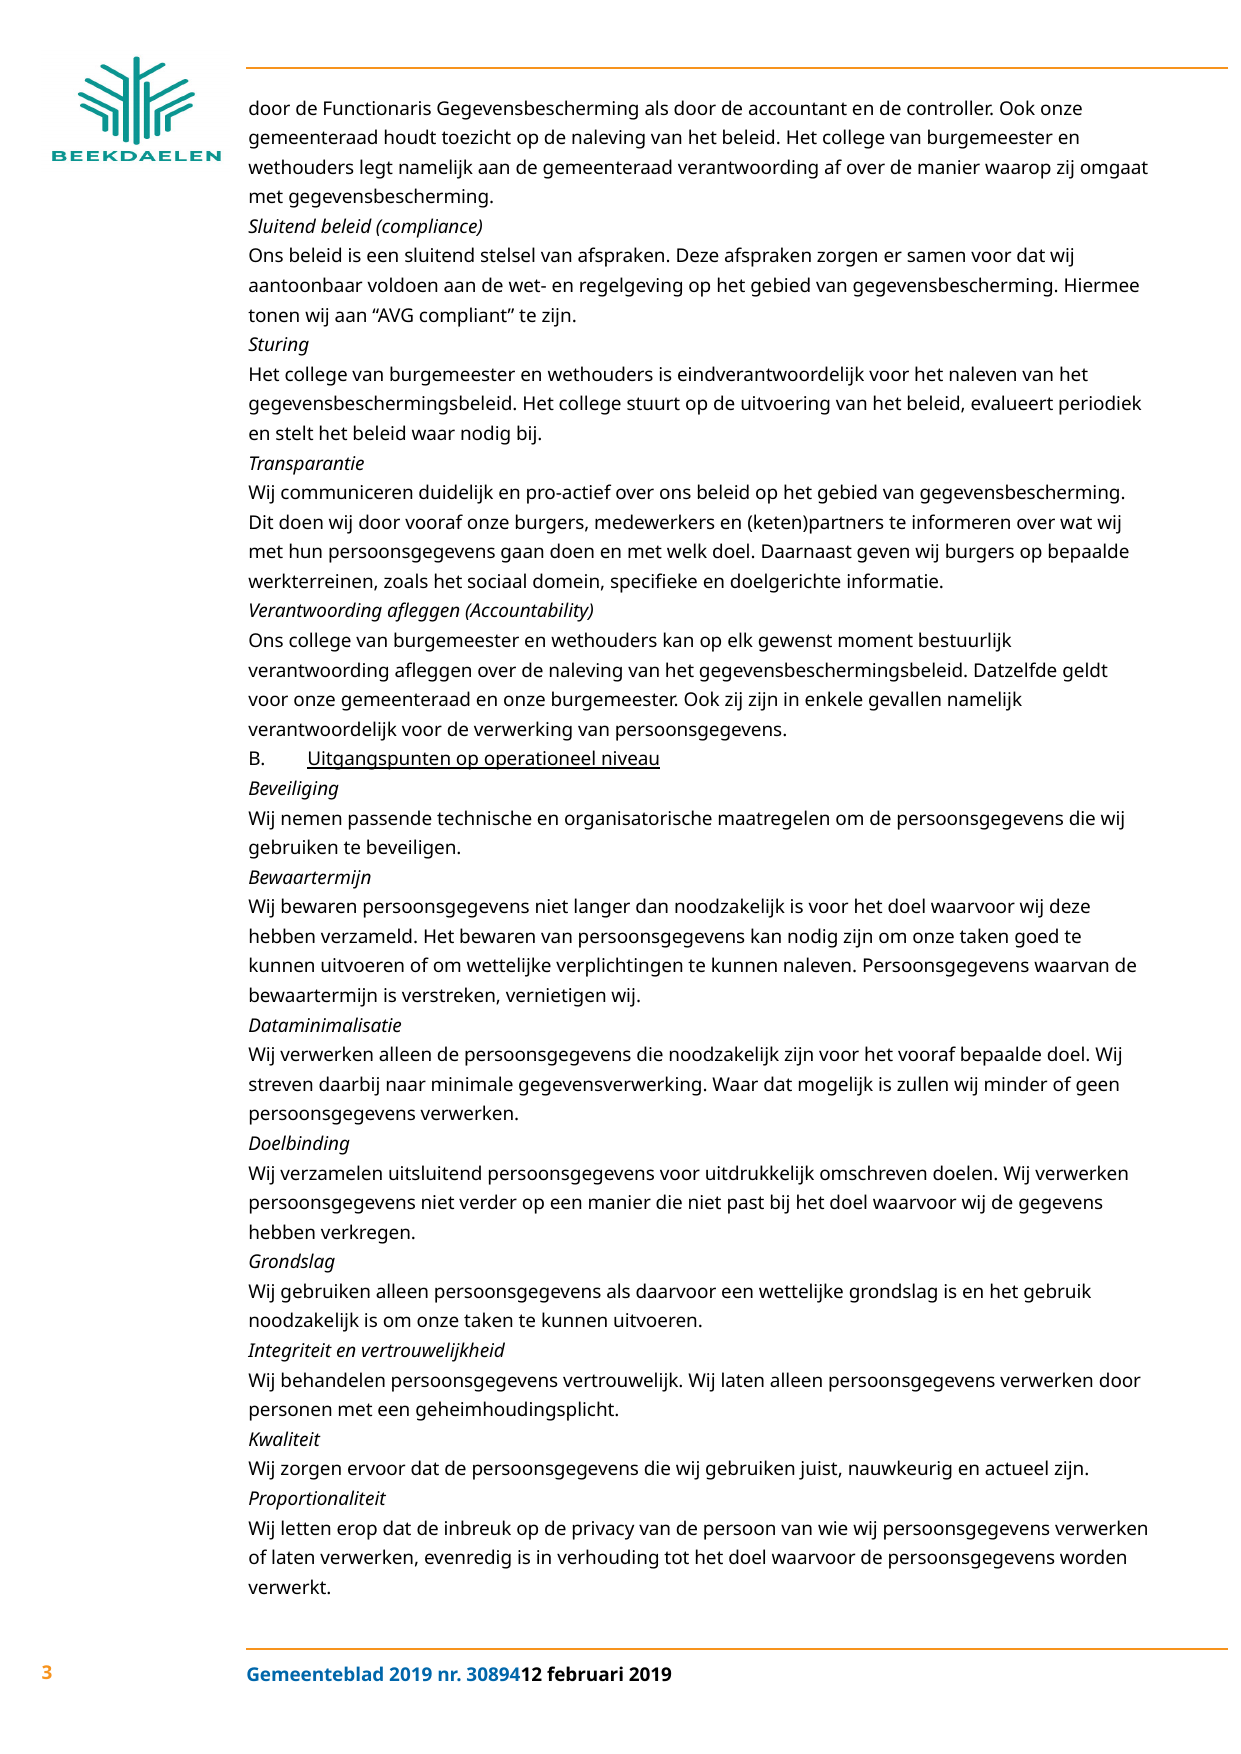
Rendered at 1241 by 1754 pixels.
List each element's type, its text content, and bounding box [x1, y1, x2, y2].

text Wij letten erop dat de inbreuk op de privacy van de persoon van wie wij persoonsgegevens verwerken of laten verwerken, evenredig is in verhouding tot het doel waarvoor de persoonsgegevens worden verwerkt. [248, 1515, 1152, 1600]
list Uitgangspunten op operationeel niveau [248, 746, 1152, 771]
text Sluitend beleid (compliance) [248, 213, 1152, 239]
text Verantwoording afleggen (Accountability) [248, 598, 1152, 623]
text Kwaliteit [248, 1426, 1152, 1452]
text Sturing [248, 331, 1152, 357]
text Wij bewaren persoonsgegevens niet langer dan noodzakelijk is voor het doel waarvoor wij deze hebben verzameld. Het bewaren van persoonsgegevens kan nodig zijn om onze taken goed te kunnen uitvoeren of om wettelijke verplichtingen te kunnen naleven. Persoonsgegevens waarvan de bewaartermijn is verstreken, vernietigen wij. [248, 893, 1152, 1008]
text Wij gebruiken alleen persoonsgegevens als daarvoor een wettelijke grondslag is en het gebruik noodzakelijk is om onze taken te kunnen uitvoeren. [248, 1278, 1152, 1333]
text Integriteit en vertrouwelijkheid [248, 1337, 1152, 1363]
text Proportionaliteit [248, 1485, 1152, 1511]
text Wij verzamelen uitsluitend persoonsgegevens voor uitdrukkelijk omschreven doelen. Wij verwerken persoonsgegevens niet verder op een manier die niet past bij het doel waarvoor wij de gegevens hebben verkregen. [248, 1160, 1152, 1245]
picture [41, 47, 231, 172]
text Wij communiceren duidelijk en pro-actief over ons beleid op het gebied van gegevensbescherming. Dit doen wij door vooraf onze burgers, medewerkers en (keten)partners te informeren over wat wij met hun persoonsgegevens gaan doen en met welk doel. Daarnaast geven wij burgers op bepaalde werkterreinen, zoals het sociaal domein, specifieke en doelgerichte informatie. [248, 479, 1152, 594]
text Wij verwerken alleen de persoonsgegevens die noodzakelijk zijn voor het vooraf bepaalde doel. Wij streven daarbij naar minimale gegevensverwerking. Waar dat mogelijk is zullen wij minder of geen persoonsgegevens verwerken. [248, 1041, 1152, 1126]
text Dataminimalisatie [248, 1012, 1152, 1038]
text door de Functionaris Gegevensbescherming als door de accountant en de controller. Ook onze gemeenteraad houdt toezicht op de naleving van het beleid. Het college van burgemeester en wethouders legt namelijk aan de gemeenteraad verantwoording af over de manier waarop zij omgaat met gegevensbescherming. [248, 95, 1152, 209]
text Wij behandelen persoonsgegevens vertrouwelijk. Wij laten alleen persoonsgegevens verwerken door personen met een geheimhoudingsplicht. [248, 1367, 1152, 1422]
text Doelbinding [248, 1130, 1152, 1156]
text Ons college van burgemeester en wethouders kan op elk gewenst moment bestuurlijk verantwoording afleggen over de naleving van het gegevensbeschermingsbeleid. Datzelfde geldt voor onze gemeenteraad en onze burgemeester. Ook zij zijn in enkele gevallen namelijk verantwoordelijk voor de verwerking van persoonsgegevens. [248, 627, 1152, 742]
text Bewaartermijn [248, 864, 1152, 890]
text Wij zorgen ervoor dat de persoonsgegevens die wij gebruiken juist, nauwkeurig en actueel zijn. [248, 1456, 1152, 1481]
text Het college van burgemeester en wethouders is eindverantwoordelijk voor het naleven van het gegevensbeschermingsbeleid. Het college stuurt op de uitvoering van het beleid, evalueert periodiek en stelt het beleid waar nodig bij. [248, 361, 1152, 446]
text Transparantie [248, 450, 1152, 476]
text Grondslag [248, 1248, 1152, 1274]
text Ons beleid is een sluitend stelsel van afspraken. Deze afspraken zorgen er samen voor dat wij aantoonbaar voldoen aan de wet- en regelgeving op het gebied van gegevensbescherming. Hiermee tonen wij aan “AVG compliant” te zijn. [248, 243, 1152, 328]
text Beveiliging [248, 775, 1152, 801]
text Wij nemen passende technische en organisatorische maatregelen om de persoonsgegevens die wij gebruiken te beveiligen. [248, 805, 1152, 860]
